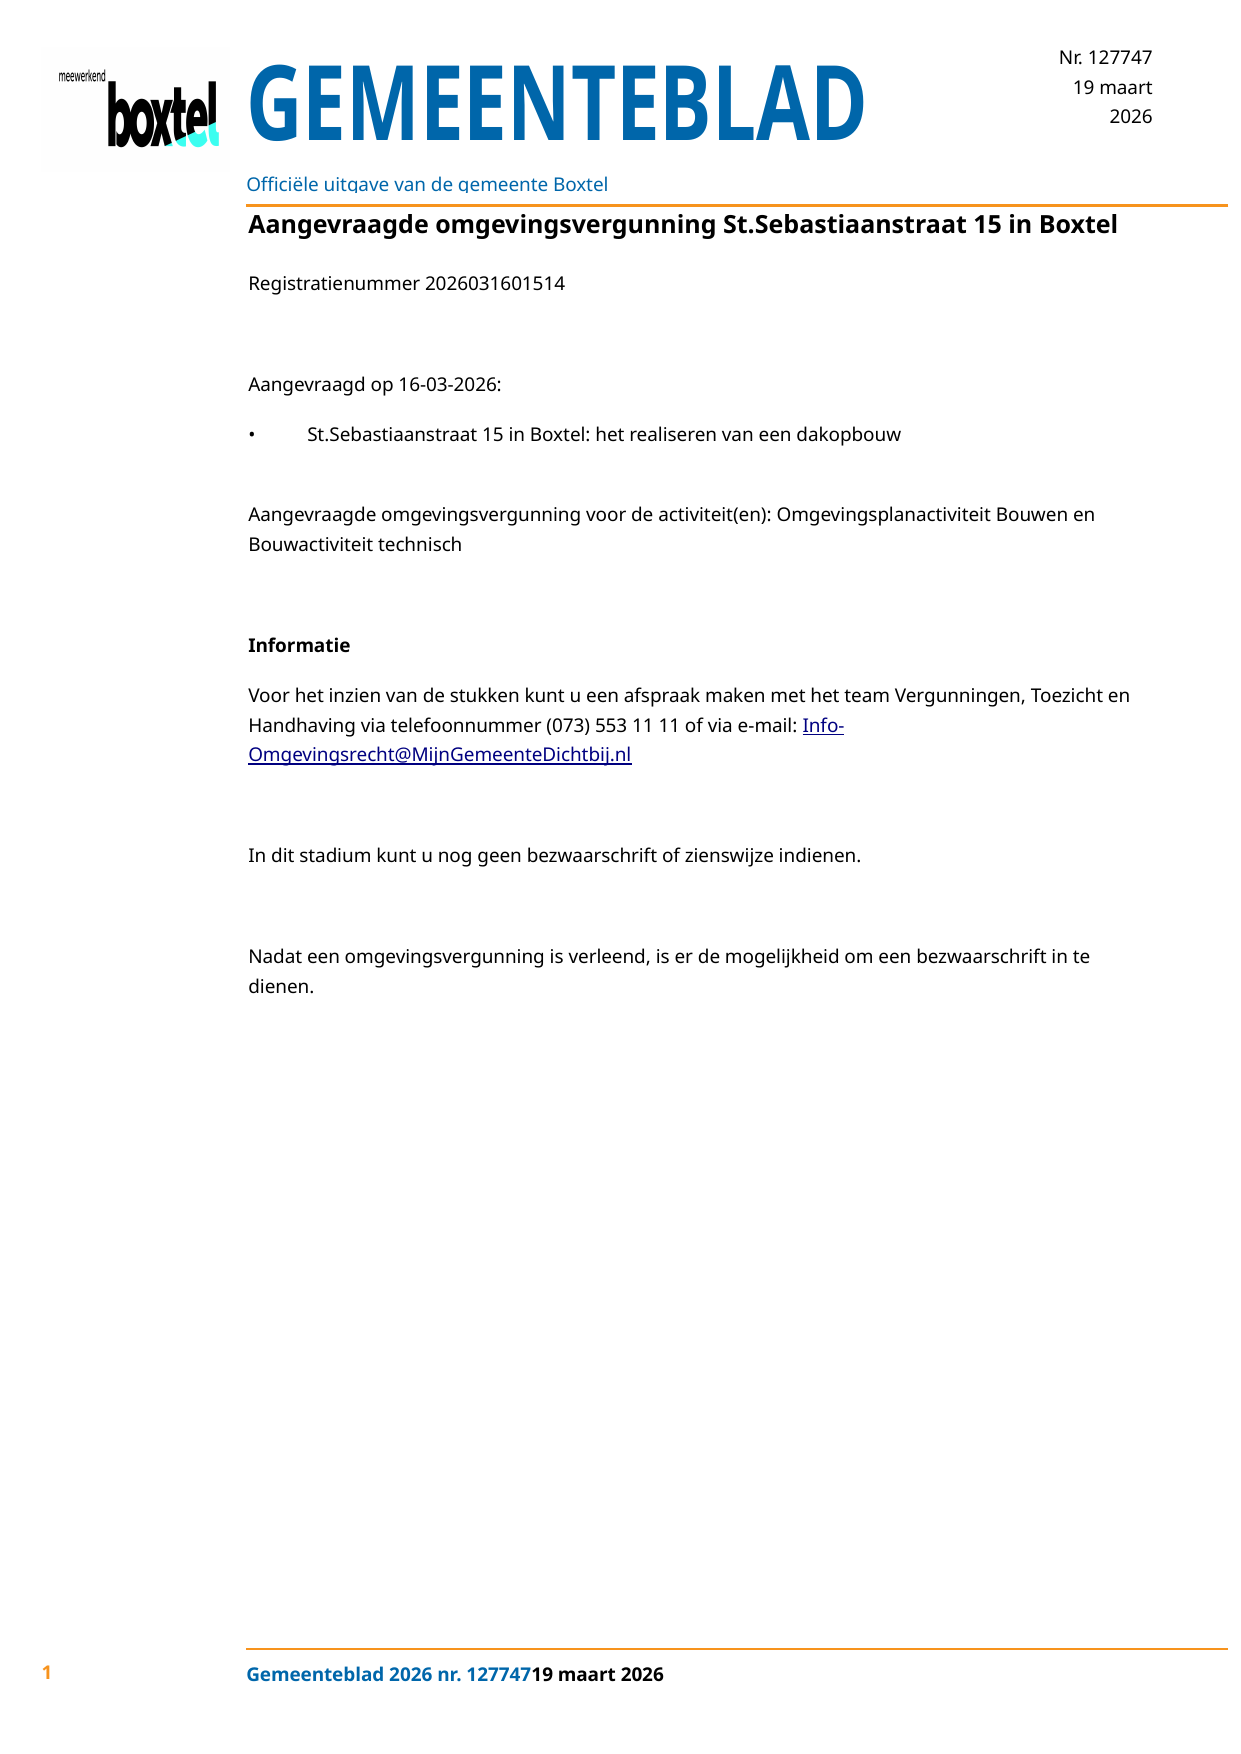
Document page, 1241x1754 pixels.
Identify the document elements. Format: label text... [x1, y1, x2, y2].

text Aangevraagde omgevingsvergunning St.Sebastiaanstraat 15 in Boxtel [248, 207, 1152, 241]
text Registratienummer 2026031601514 [248, 270, 1152, 296]
text Nadat een omgevingsvergunning is verleend, is er de mogelijkheid om een bezwaarschrift in te dienen. [248, 943, 1152, 998]
text In dit stadium kunt u nog geen bezwaarschrift of zienswijze indienen. [248, 842, 1152, 868]
text Voor het inzien van de stukken kunt u een afspraak maken met het team Vergunningen, Toezicht en Handhaving via telefoonnummer (073) 553 11 11 of via e-mail: Info-Omgevingsrecht@MijnGemeenteDichtbij.nl [248, 682, 1152, 767]
text Aangevraagde omgevingsvergunning voor de activiteit(en): Omgevingsplanactiviteit Bouwen en Bouwactiviteit technisch [248, 502, 1152, 557]
picture [41, 47, 231, 172]
text Informatie [248, 632, 1152, 658]
list St.Sebastiaanstraat 15 in Boxtel: het realiseren van een dakopbouw [248, 422, 1152, 447]
text Aangevraagd op 16-03-2026: [248, 371, 1152, 397]
